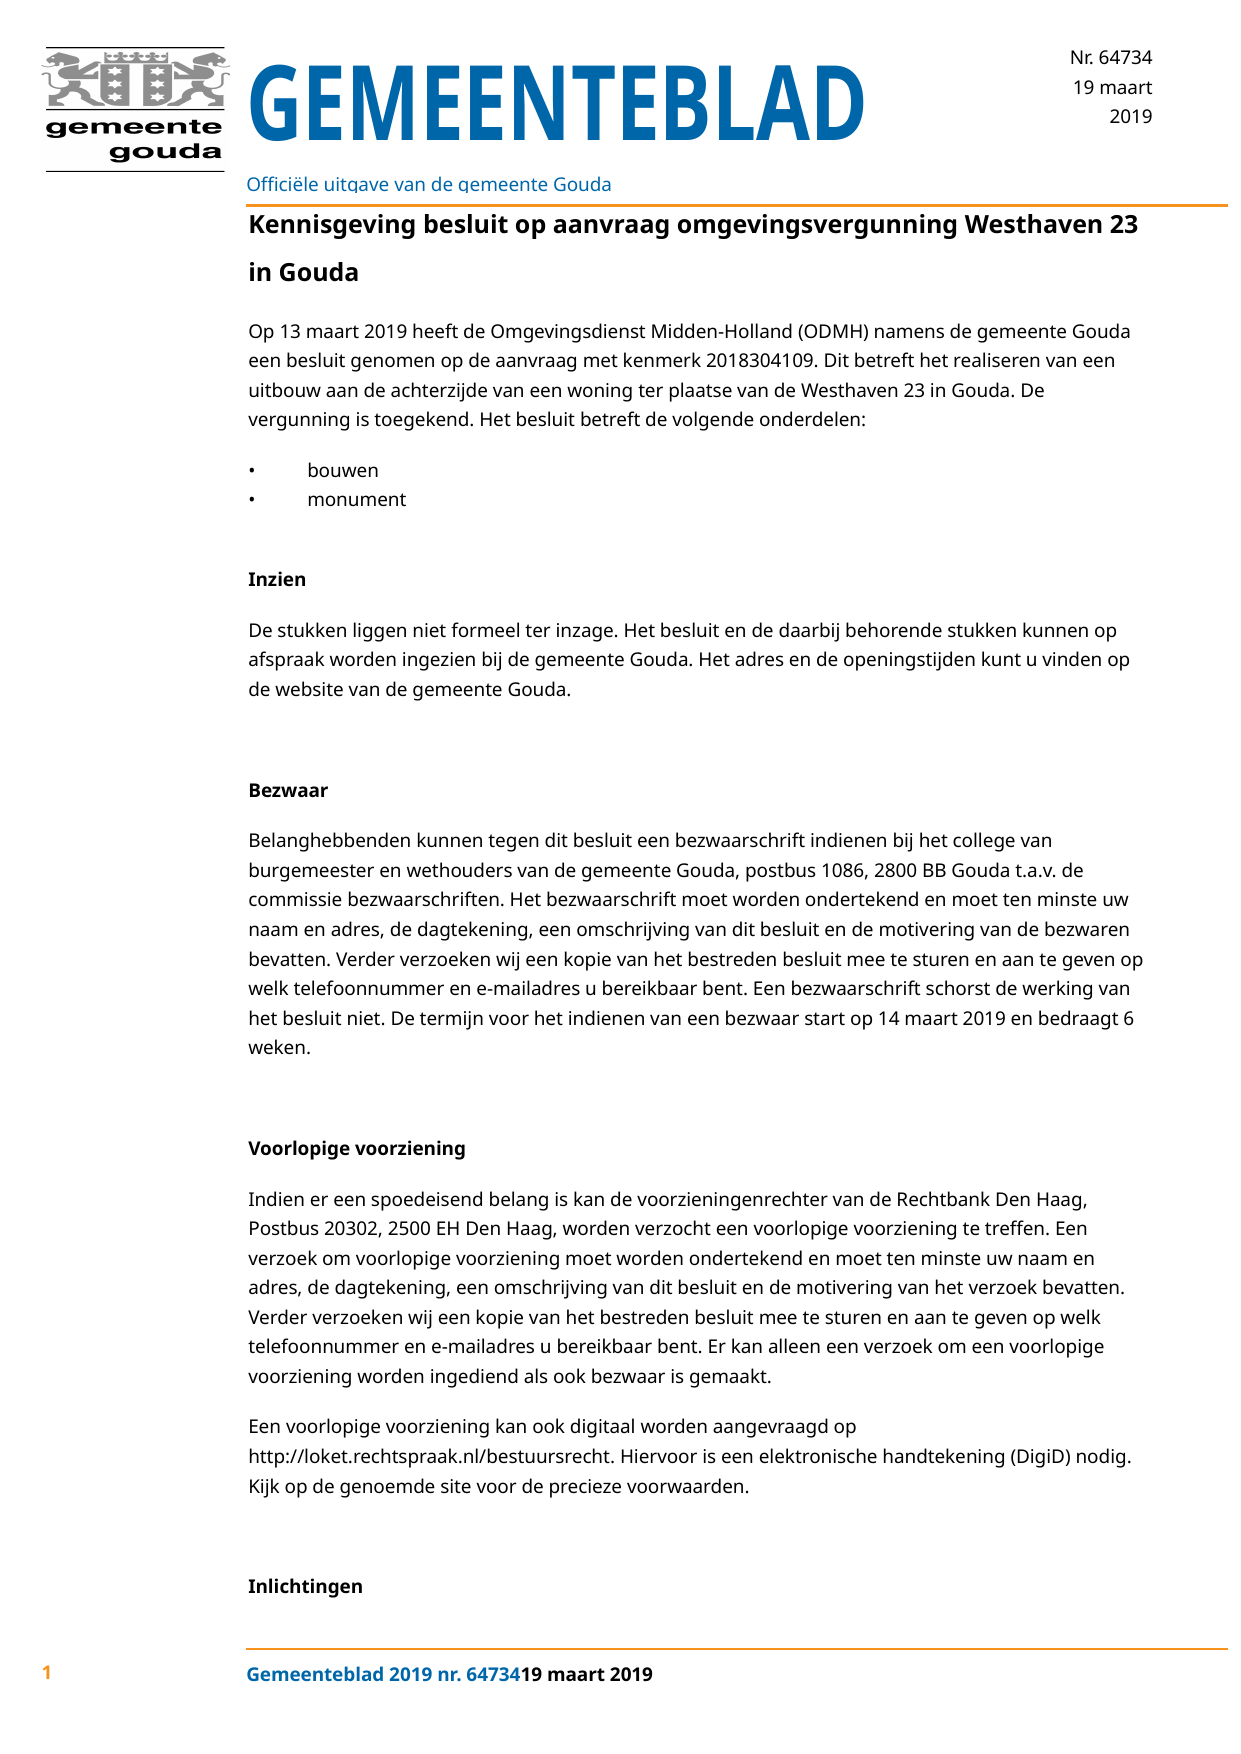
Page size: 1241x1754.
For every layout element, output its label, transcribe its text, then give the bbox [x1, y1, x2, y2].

text Voorlopige voorziening [248, 1135, 1152, 1161]
text Op 13 maart 2019 heeft de Omgevingsdienst Midden-Holland (ODMH) namens de gemeente Gouda een besluit genomen op de aanvraag met kenmerk 2018304109. Dit betreft het realiseren van een uitbouw aan de achterzijde van een woning ter plaatse van de Westhaven 23 in Gouda. De vergunning is toegekend. Het besluit betreft de volgende onderdelen: [248, 318, 1152, 432]
text De stukken liggen niet formeel ter inzage. Het besluit en de daarbij behorende stukken kunnen op afspraak worden ingezien bij de gemeente Gouda. Het adres en de openingstijden kunt u vinden op de website van de gemeente Gouda. [248, 617, 1152, 702]
picture [41, 47, 231, 172]
text Kennisgeving besluit op aanvraag omgevingsvergunning Westhaven 23 in Gouda [248, 207, 1152, 288]
text Inzien [248, 567, 1152, 592]
list bouwen [248, 457, 1152, 483]
text Indien er een spoedeisend belang is kan de voorzieningenrechter van de Rechtbank Den Haag, Postbus 20302, 2500 EH Den Haag, worden verzocht een voorlopige voorziening te treffen. Een verzoek om voorlopige voorziening moet worden ondertekend en moet ten minste uw naam en adres, de dagtekening, een omschrijving van dit besluit en de motivering van het verzoek bevatten. Verder verzoeken wij een kopie van het bestreden besluit mee te sturen en aan te geven op welk telefoonnummer en e-mailadres u bereikbaar bent. Er kan alleen een verzoek om een voorlopige voorziening worden ingediend als ook bezwaar is gemaakt. [248, 1186, 1152, 1389]
text Bezwaar [248, 777, 1152, 803]
text Inlichtingen [248, 1574, 1152, 1599]
text Belanghebbenden kunnen tegen dit besluit een bezwaarschrift indienen bij het college van burgemeester en wethouders van de gemeente Gouda, postbus 1086, 2800 BB Gouda t.a.v. de commissie bezwaarschriften. Het bezwaarschrift moet worden ondertekend en moet ten minste uw naam en adres, de dagtekening, een omschrijving van dit besluit en de motivering van de bezwaren bevatten. Verder verzoeken wij een kopie van het bestreden besluit mee te sturen en aan te geven op welk telefoonnummer en e-mailadres u bereikbaar bent. Een bezwaarschrift schorst de werking van het besluit niet. De termijn voor het indienen van een bezwaar start op 14 maart 2019 en bedraagt 6 weken. [248, 827, 1152, 1060]
list monument [248, 487, 1152, 512]
text Een voorlopige voorziening kan ook digitaal worden aangevraagd op http://loket.rechtspraak.nl/bestuursrecht. Hiervoor is een elektronische handtekening (DigiD) nodig. Kijk op de genoemde site voor de precieze voorwaarden. [248, 1414, 1152, 1499]
